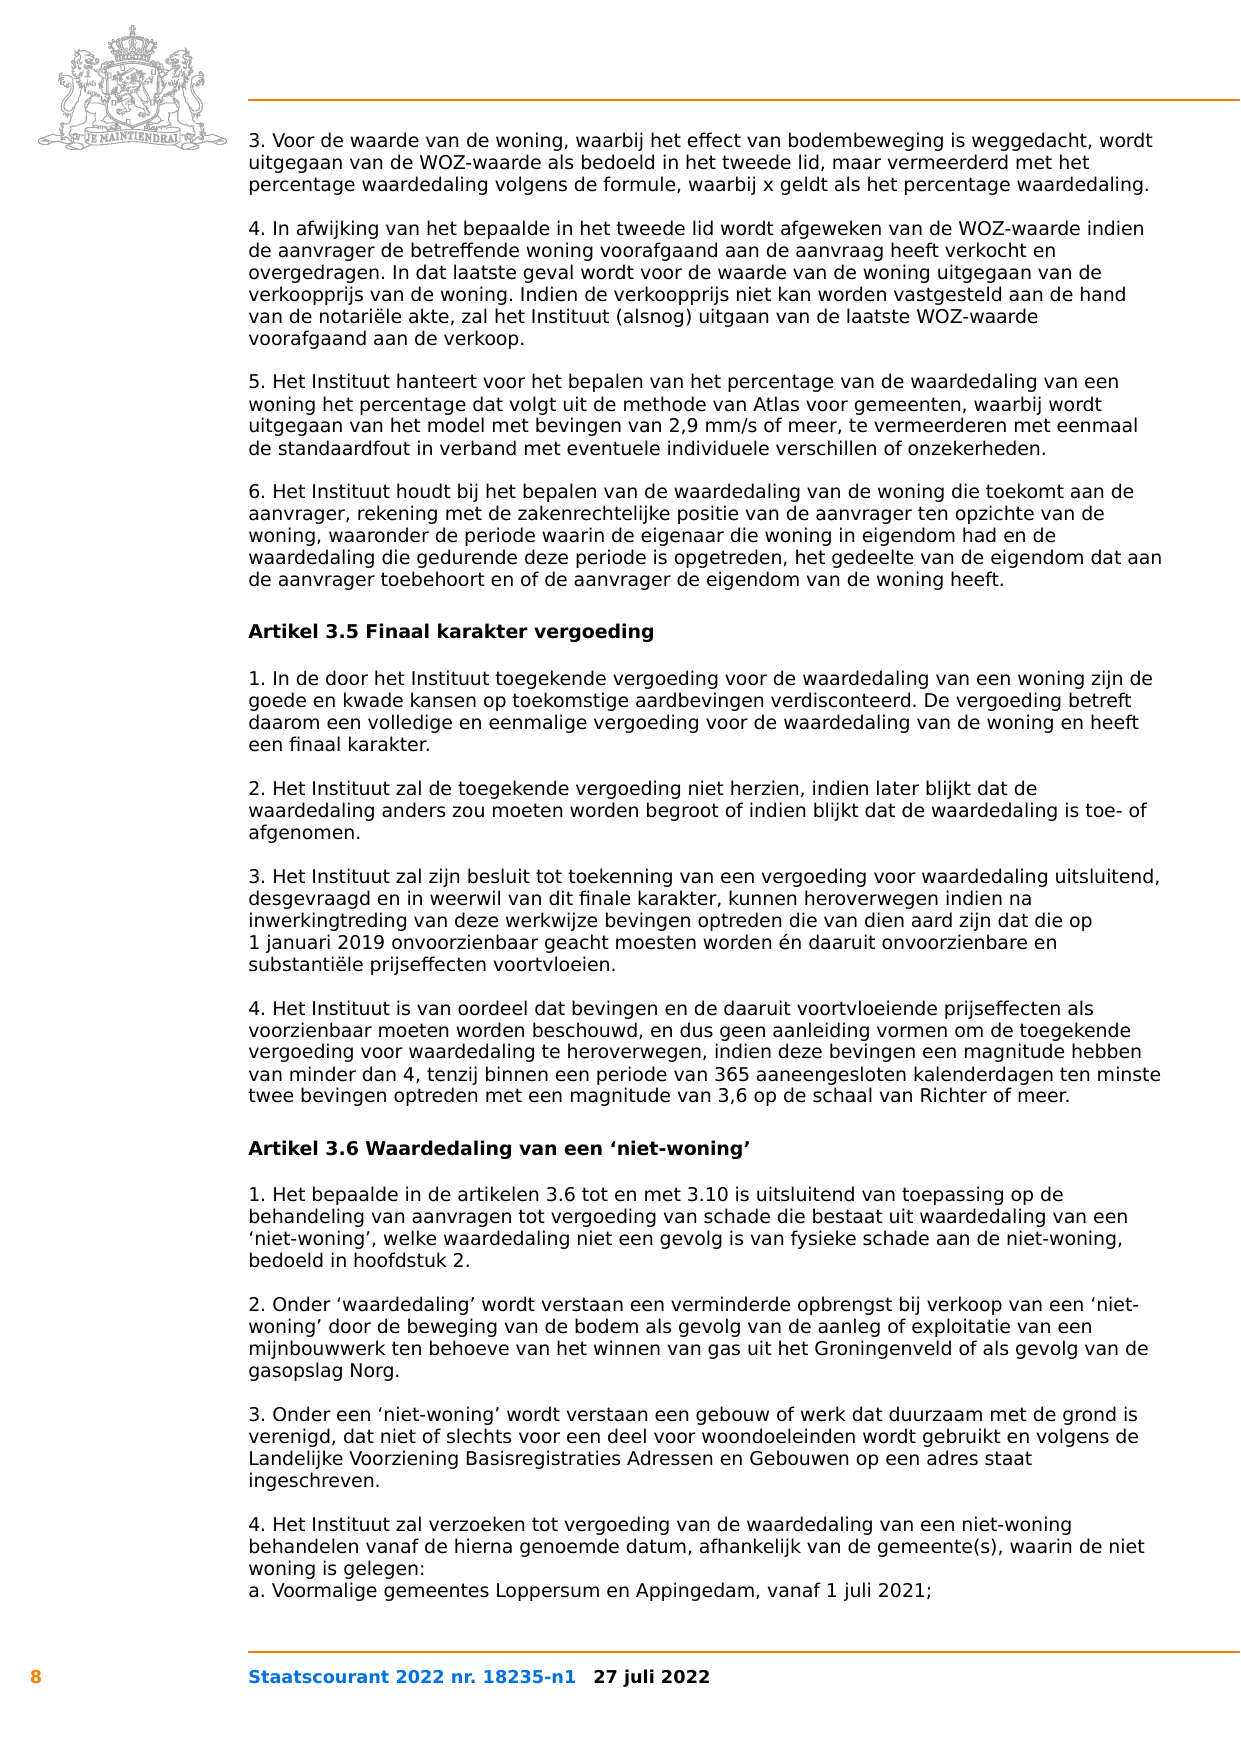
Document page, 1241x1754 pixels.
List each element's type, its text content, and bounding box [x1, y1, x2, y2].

text 4. In afwijking van het bepaalde in het tweede lid wordt afgeweken van de WOZ-waarde indien de aanvrager de betreffende woning voorafgaand aan de aanvraag heeft verkocht en overgedragen. In dat laatste geval wordt voor de waarde van de woning uitgegaan van de verkoopprijs van de woning. Indien de verkoopprijs niet kan worden vastgesteld aan de hand van de notariële akte, zal het Instituut (alsnog) uitgaan van de laatste WOZ-waarde voorafgaand aan de verkoop. [248, 218, 1163, 349]
text 3. Onder een ‘niet-woning’ wordt verstaan een gebouw of werk dat duurzaam met de grond is verenigd, dat niet of slechts voor een deel voor woondoeleinden wordt gebruikt en volgens de Landelijke Voorziening Basisregistraties Adressen en Gebouwen op een adres staat ingeschreven. [248, 1404, 1163, 1492]
text 4. Het Instituut zal verzoeken tot vergoeding van de waardedaling van een niet-woning behandelen vanaf de hierna genoemde datum, afhankelijk van de gemeente(s), waarin de niet woning is gelegen: [248, 1514, 1163, 1580]
picture [38, 25, 227, 150]
text 1. In de door het Instituut toegekende vergoeding voor de waardedaling van een woning zijn de goede en kwade kansen op toekomstige aardbevingen verdisconteerd. De vergoeding betreft daarom een volledige en eenmalige vergoeding voor de waardedaling van de woning en heeft een finaal karakter. [248, 668, 1163, 756]
text 3. Het Instituut zal zijn besluit tot toekenning van een vergoeding voor waardedaling uitsluitend, desgevraagd en in weerwil van dit finale karakter, kunnen heroverwegen indien na inwerkingtreding van deze werkwijze bevingen optreden die van dien aard zijn dat die op 1 januari 2019 onvoorzienbaar geacht moesten worden én daaruit onvoorzienbare en substantiële prijseffecten voortvloeien. [248, 866, 1163, 976]
text 3. Voor de waarde van de woning, waarbij het effect van bodembeweging is weggedacht, wordt uitgegaan van de WOZ-waarde als bedoeld in het tweede lid, maar vermeerderd met het percentage waardedaling volgens de formule, waarbij x geldt als het percentage waardedaling. [248, 130, 1163, 196]
subtitle Artikel 3.6 Waardedaling van een ‘niet-woning’ [248, 1137, 1163, 1159]
text 2. Het Instituut zal de toegekende vergoeding niet herzien, indien later blijkt dat de waardedaling anders zou moeten worden begroot of indien blijkt dat de waardedaling is toe- of afgenomen. [248, 778, 1163, 844]
text 1. Het bepaalde in de artikelen 3.6 tot en met 3.10 is uitsluitend van toepassing op de behandeling van aanvragen tot vergoeding van schade die bestaat uit waardedaling van een ‘niet-woning’, welke waardedaling niet een gevolg is van fysieke schade aan de niet-woning, bedoeld in hoofdstuk 2. [248, 1184, 1163, 1272]
subtitle Artikel 3.5 Finaal karakter vergoeding [248, 621, 1163, 643]
text 4. Het Instituut is van oordeel dat bevingen en de daaruit voortvloeiende prijseffecten als voorzienbaar moeten worden beschouwd, en dus geen aanleiding vormen om de toegekende vergoeding voor waardedaling te heroverwegen, indien deze bevingen een magnitude hebben van minder dan 4, tenzij binnen een periode van 365 aaneengesloten kalenderdagen ten minste twee bevingen optreden met een magnitude van 3,6 op de schaal van Richter of meer. [248, 997, 1163, 1107]
text 2. Onder ‘waardedaling’ wordt verstaan een verminderde opbrengst bij verkoop van een ‘niet- woning’ door de beweging van de bodem als gevolg van de aanleg of exploitatie van een mijnbouwwerk ten behoeve van het winnen van gas uit het Groningenveld of als gevolg van de gasopslag Norg. [248, 1294, 1163, 1382]
text a. Voormalige gemeentes Loppersum en Appingedam, vanaf 1 juli 2021; [248, 1580, 1163, 1602]
text 6. Het Instituut houdt bij het bepalen van de waardedaling van de woning die toekomt aan de aanvrager, rekening met de zakenrechtelijke positie van de aanvrager ten opzichte van de woning, waaronder de periode waarin de eigenaar die woning in eigendom had en de waardedaling die gedurende deze periode is opgetreden, het gedeelte van de eigendom dat aan de aanvrager toebehoort en of de aanvrager de eigendom van de woning heeft. [248, 481, 1163, 591]
text 5. Het Instituut hanteert voor het bepalen van het percentage van de waardedaling van een woning het percentage dat volgt uit de methode van Atlas voor gemeenten, waarbij wordt uitgegaan van het model met bevingen van 2,9 mm/s of meer, te vermeerderen met eenmaal de standaardfout in verband met eventuele individuele verschillen of onzekerheden. [248, 371, 1163, 459]
